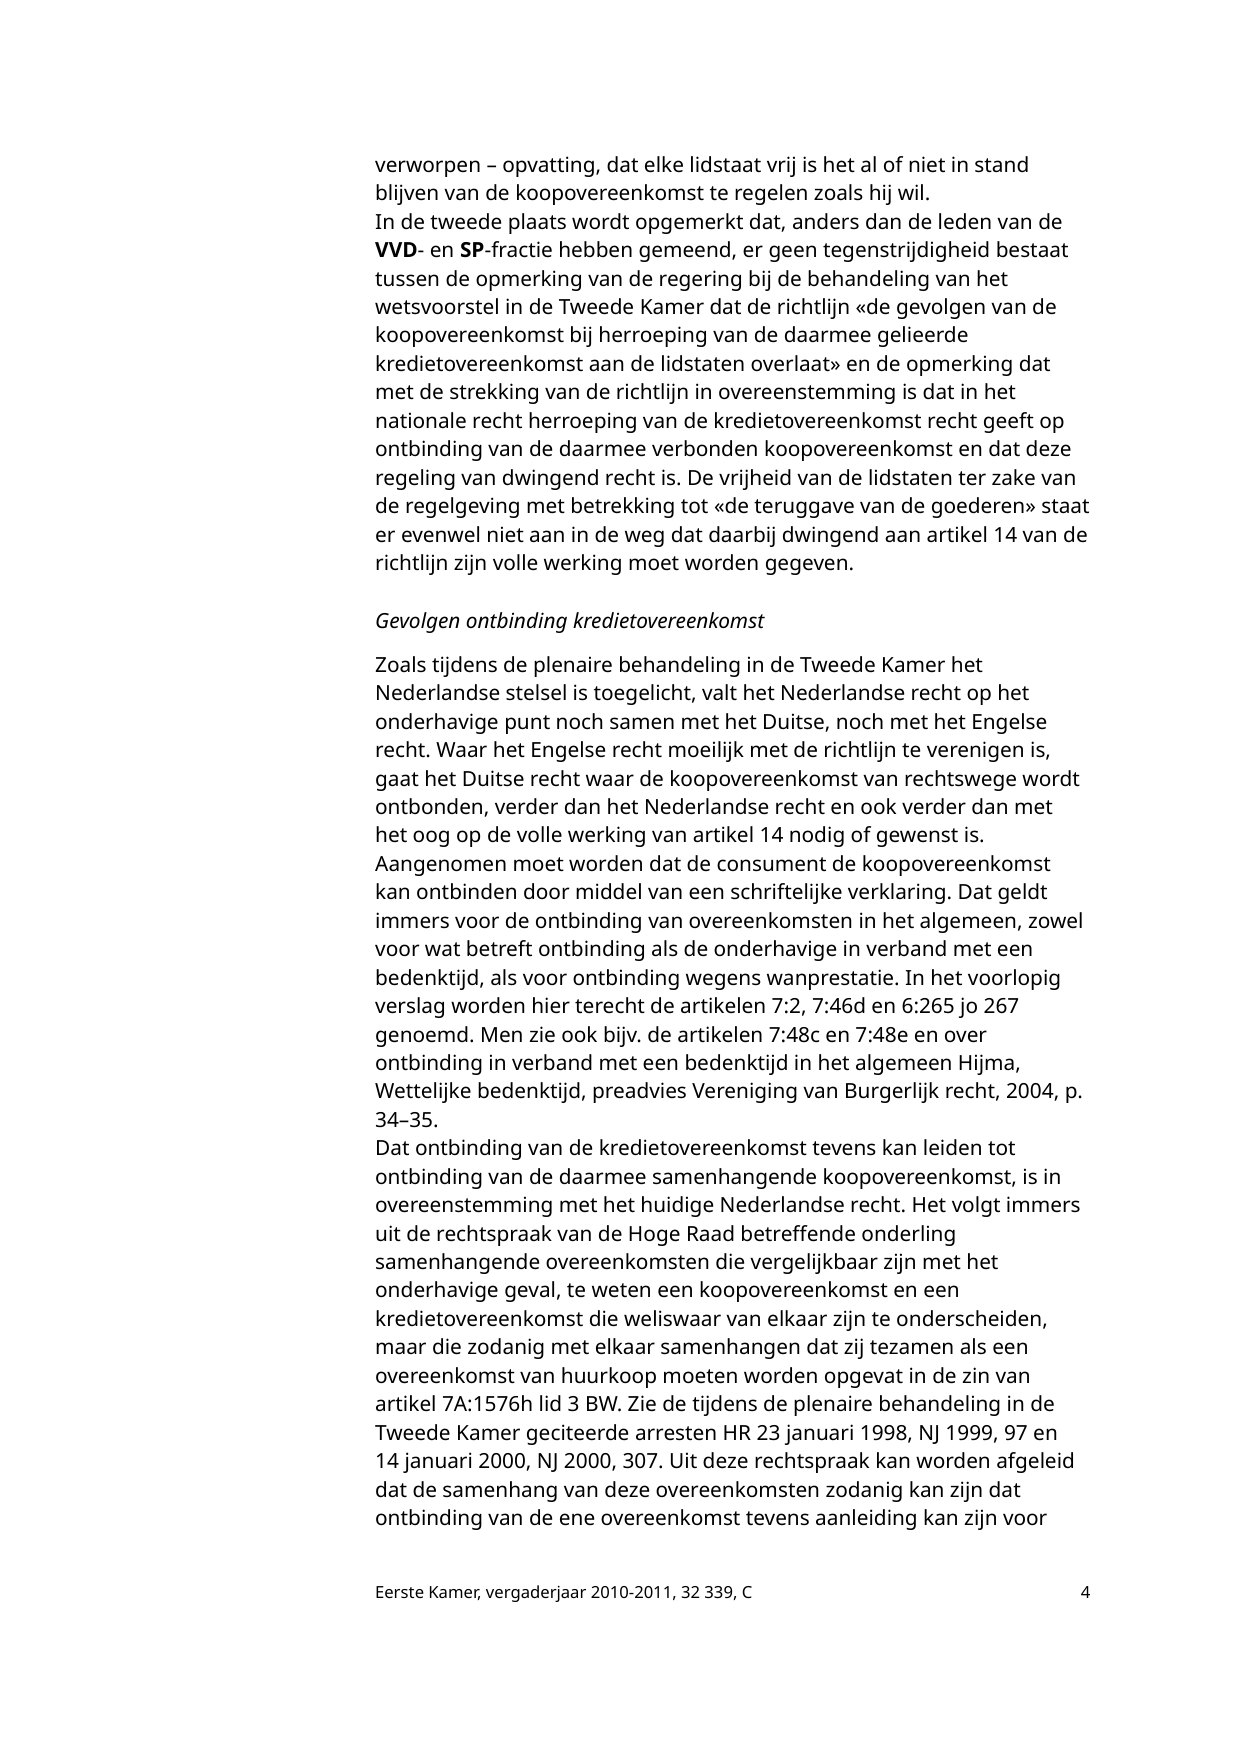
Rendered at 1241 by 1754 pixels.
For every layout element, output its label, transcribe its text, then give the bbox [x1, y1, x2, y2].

text In de tweede plaats wordt opgemerkt dat, anders dan de leden van de VVD- en SP-fractie hebben gemeend, er geen tegenstrijdigheid bestaat tussen de opmerking van de regering bij de behandeling van het wetsvoorstel in de Tweede Kamer dat de richtlijn «de gevolgen van de koopovereenkomst bij herroeping van de daarmee gelieerde kredietovereenkomst aan de lidstaten overlaat» en de opmerking dat met de strekking van de richtlijn in overeenstemming is dat in het nationale recht herroeping van de kredietovereenkomst recht geeft op ontbinding van de daarmee verbonden koopovereenkomst en dat deze regeling van dwingend recht is. De vrijheid van de lidstaten ter zake van de regelgeving met betrekking tot «de teruggave van de goederen» staat er evenwel niet aan in de weg dat daarbij dwingend aan artikel 14 van de richtlijn zijn volle werking moet worden gegeven. [375, 207, 1090, 577]
text Gevolgen ontbinding kredietovereenkomst [375, 607, 1090, 635]
text verworpen – opvatting, dat elke lidstaat vrij is het al of niet in stand blijven van de koopovereenkomst te regelen zoals hij wil. [375, 150, 1090, 207]
text Dat ontbinding van de kredietovereenkomst tevens kan leiden tot ontbinding van de daarmee samenhangende koopovereenkomst, is in overeenstemming met het huidige Nederlandse recht. Het volgt immers uit de rechtspraak van de Hoge Raad betreffende onderling samenhangende overeenkomsten die vergelijkbaar zijn met het onderhavige geval, te weten een koopovereenkomst en een kredietovereenkomst die weliswaar van elkaar zijn te onderscheiden, maar die zodanig met elkaar samenhangen dat zij tezamen als een overeenkomst van huurkoop moeten worden opgevat in de zin van artikel 7A:1576h lid 3 BW. Zie de tijdens de plenaire behandeling in de Tweede Kamer geciteerde arresten HR 23 januari 1998, NJ 1999, 97 en 14 januari 2000, NJ 2000, 307. Uit deze rechtspraak kan worden afgeleid dat de samenhang van deze overeenkomsten zodanig kan zijn dat ontbinding van de ene overeenkomst tevens aanleiding kan zijn voor [375, 1133, 1090, 1532]
text Zoals tijdens de plenaire behandeling in de Tweede Kamer het Nederlandse stelsel is toegelicht, valt het Nederlandse recht op het onderhavige punt noch samen met het Duitse, noch met het Engelse recht. Waar het Engelse recht moeilijk met de richtlijn te verenigen is, gaat het Duitse recht waar de koopovereenkomst van rechtswege wordt ontbonden, verder dan het Nederlandse recht en ook verder dan met het oog op de volle werking van artikel 14 nodig of gewenst is. Aangenomen moet worden dat de consument de koopovereenkomst kan ontbinden door middel van een schriftelijke verklaring. Dat geldt immers voor de ontbinding van overeenkomsten in het algemeen, zowel voor wat betreft ontbinding als de onderhavige in verband met een bedenktijd, als voor ontbinding wegens wanprestatie. In het voorlopig verslag worden hier terecht de artikelen 7:2, 7:46d en 6:265 jo 267 genoemd. Men zie ook bijv. de artikelen 7:48c en 7:48e en over ontbinding in verband met een bedenktijd in het algemeen Hijma, Wettelijke bedenktijd, preadvies Vereniging van Burgerlijk recht, 2004, p. 34–35. [375, 650, 1090, 1133]
